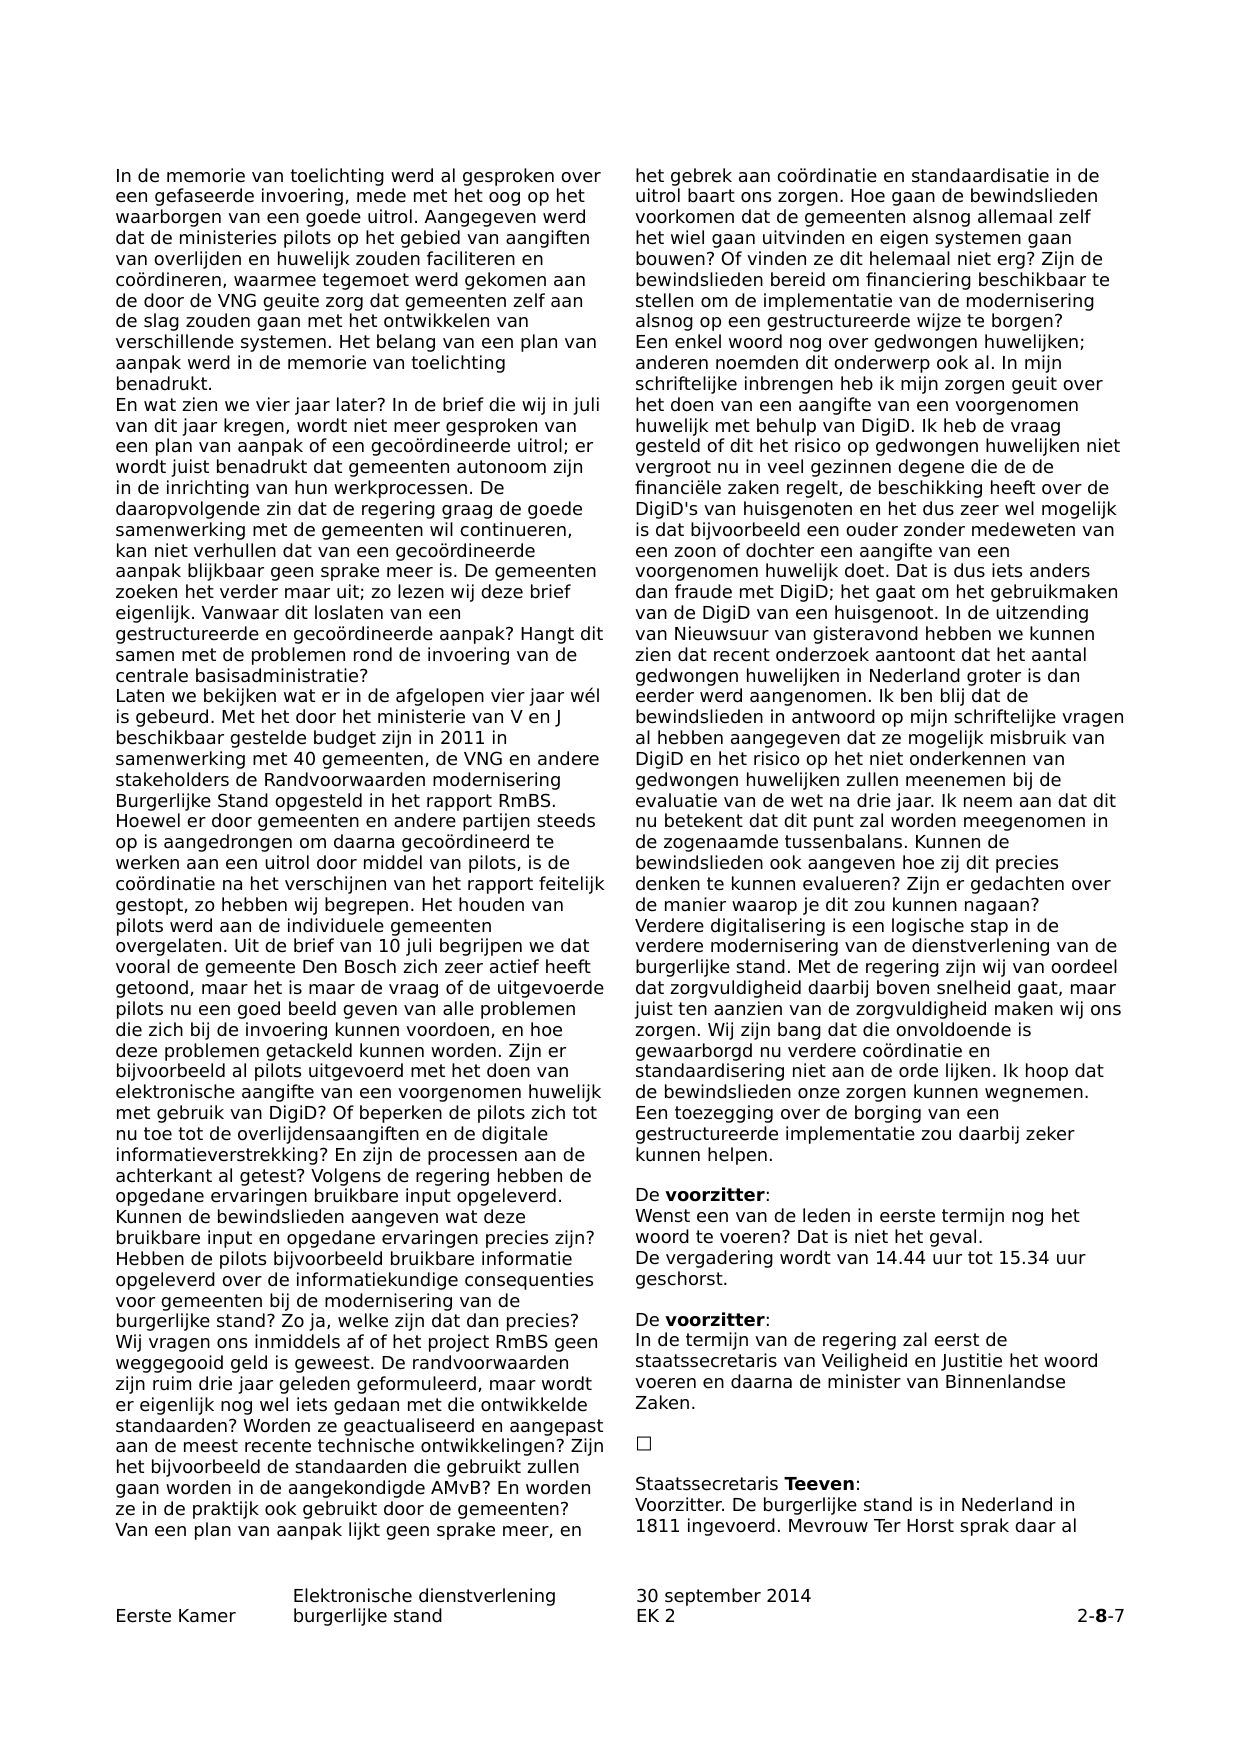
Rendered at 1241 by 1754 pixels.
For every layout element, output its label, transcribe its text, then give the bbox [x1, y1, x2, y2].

text Wij vragen ons inmiddels af of het project RmBS geen weggegooid geld is geweest. De randvoorwaarden zijn ruim drie jaar geleden geformuleerd, maar wordt er eigenlijk nog wel iets gedaan met die ontwikkelde standaarden? Worden ze geactualiseerd en aangepast aan de meest recente technische ontwikkelingen? Zijn het bijvoorbeeld de standaarden die gebruikt zullen gaan worden in de aangekondigde AMvB? En worden ze in de praktijk ook gebruikt door de gemeenten? Van een plan van aanpak lijkt geen sprake meer, en [115, 1332, 605, 1540]
text De voorzitter: [635, 1185, 1125, 1206]
text De vergadering wordt van 14.44 uur tot 15.34 uur geschorst. [635, 1248, 1125, 1289]
text Verdere digitalisering is een logische stap in de verdere modernisering van de dienstverlening van de burgerlijke stand. Met de regering zijn wij van oordeel dat zorgvuldigheid daarbij boven snelheid gaat, maar juist ten aanzien van de zorgvuldigheid maken wij ons zorgen. Wij zijn bang dat die onvoldoende is gewaarborgd nu verdere coördinatie en standaardisering niet aan de orde lijken. Ik hoop dat de bewindslieden onze zorgen kunnen wegnemen. Een toezegging over de borging van een gestructureerde implementatie zou daarbij zeker kunnen helpen. [635, 915, 1125, 1165]
text Wenst een van de leden in eerste termijn nog het woord te voeren? Dat is niet het geval. [635, 1206, 1125, 1248]
text De voorzitter: [635, 1309, 1125, 1330]
text het gebrek aan coördinatie en standaardisatie in de uitrol baart ons zorgen. Hoe gaan de bewindslieden voorkomen dat de gemeenten alsnog allemaal zelf het wiel gaan uitvinden en eigen systemen gaan bouwen? Of vinden ze dit helemaal niet erg? Zijn de bewindslieden bereid om financiering beschikbaar te stellen om de implementatie van de modernisering alsnog op een gestructureerde wijze te borgen? [635, 165, 1125, 332]
text In de memorie van toelichting werd al gesproken over een gefaseerde invoering, mede met het oog op het waarborgen van een goede uitrol. Aangegeven werd dat de ministeries pilots op het gebied van aangiften van overlijden en huwelijk zouden faciliteren en coördineren, waarmee tegemoet werd gekomen aan de door de VNG geuite zorg dat gemeenten zelf aan de slag zouden gaan met het ontwikkelen van verschillende systemen. Het belang van een plan van aanpak werd in de memorie van toelichting benadrukt. [115, 165, 605, 394]
text ⬜ [635, 1433, 1125, 1454]
text In de termijn van de regering zal eerst de staatssecretaris van Veiligheid en Justitie het woord voeren en daarna de minister van Binnenlandse Zaken. [635, 1330, 1125, 1413]
text Laten we bekijken wat er in de afgelopen vier jaar wél is gebeurd. Met het door het ministerie van V en J beschikbaar gestelde budget zijn in 2011 in samenwerking met 40 gemeenten, de VNG en andere stakeholders de Randvoorwaarden modernisering Burgerlijke Stand opgesteld in het rapport RmBS. Hoewel er door gemeenten en andere partijen steeds op is aangedrongen om daarna gecoördineerd te werken aan een uitrol door middel van pilots, is de coördinatie na het verschijnen van het rapport feitelijk gestopt, zo hebben wij begrepen. Het houden van pilots werd aan de individuele gemeenten overgelaten. Uit de brief van 10 juli begrijpen we dat vooral de gemeente Den Bosch zich zeer actief heeft getoond, maar het is maar de vraag of de uitgevoerde pilots nu een goed beeld geven van alle problemen die zich bij de invoering kunnen voordoen, en hoe deze problemen getackeld kunnen worden. Zijn er bijvoorbeeld al pilots uitgevoerd met het doen van elektronische aangifte van een voorgenomen huwelijk met gebruik van DigiD? Of beperken de pilots zich tot nu toe tot de overlijdensaangiften en de digitale informatieverstrekking? En zijn de processen aan de achterkant al getest? Volgens de regering hebben de opgedane ervaringen bruikbare input opgeleverd. Kunnen de bewindslieden aangeven wat deze bruikbare input en opgedane ervaringen precies zijn? Hebben de pilots bijvoorbeeld bruikbare informatie opgeleverd over de informatiekundige consequenties voor gemeenten bij de modernisering van de burgerlijke stand? Zo ja, welke zijn dat dan precies? [115, 686, 605, 1332]
text Voorzitter. De burgerlijke stand is in Nederland in 1811 ingevoerd. Mevrouw Ter Horst sprak daar al [635, 1495, 1125, 1537]
text En wat zien we vier jaar later? In de brief die wij in juli van dit jaar kregen, wordt niet meer gesproken van een plan van aanpak of een gecoördineerde uitrol; er wordt juist benadrukt dat gemeenten autonoom zijn in de inrichting van hun werkprocessen. De daaropvolgende zin dat de regering graag de goede samenwerking met de gemeenten wil continueren, kan niet verhullen dat van een gecoördineerde aanpak blijkbaar geen sprake meer is. De gemeenten zoeken het verder maar uit; zo lezen wij deze brief eigenlijk. Vanwaar dit loslaten van een gestructureerde en gecoördineerde aanpak? Hangt dit samen met de problemen rond de invoering van de centrale basisadministratie? [115, 394, 605, 686]
text Een enkel woord nog over gedwongen huwelijken; anderen noemden dit onderwerp ook al. In mijn schriftelijke inbrengen heb ik mijn zorgen geuit over het doen van een aangifte van een voorgenomen huwelijk met behulp van DigiD. Ik heb de vraag gesteld of dit het risico op gedwongen huwelijken niet vergroot nu in veel gezinnen degene die de de financiële zaken regelt, de beschikking heeft over de DigiD's van huisgenoten en het dus zeer wel mogelijk is dat bijvoorbeeld een ouder zonder medeweten van een zoon of dochter een aangifte van een voorgenomen huwelijk doet. Dat is dus iets anders dan fraude met DigiD; het gaat om het gebruikmaken van de DigiD van een huisgenoot. In de uitzending van Nieuwsuur van gisteravond hebben we kunnen zien dat recent onderzoek aantoont dat het aantal gedwongen huwelijken in Nederland groter is dan eerder werd aangenomen. Ik ben blij dat de bewindslieden in antwoord op mijn schriftelijke vragen al hebben aangegeven dat ze mogelijk misbruik van DigiD en het risico op het niet onderkennen van gedwongen huwelijken zullen meenemen bij de evaluatie van de wet na drie jaar. Ik neem aan dat dit nu betekent dat dit punt zal worden meegenomen in de zogenaamde tussenbalans. Kunnen de bewindslieden ook aangeven hoe zij dit precies denken te kunnen evalueren? Zijn er gedachten over de manier waarop je dit zou kunnen nagaan? [635, 332, 1125, 915]
text Staatssecretaris Teeven: [635, 1474, 1125, 1495]
